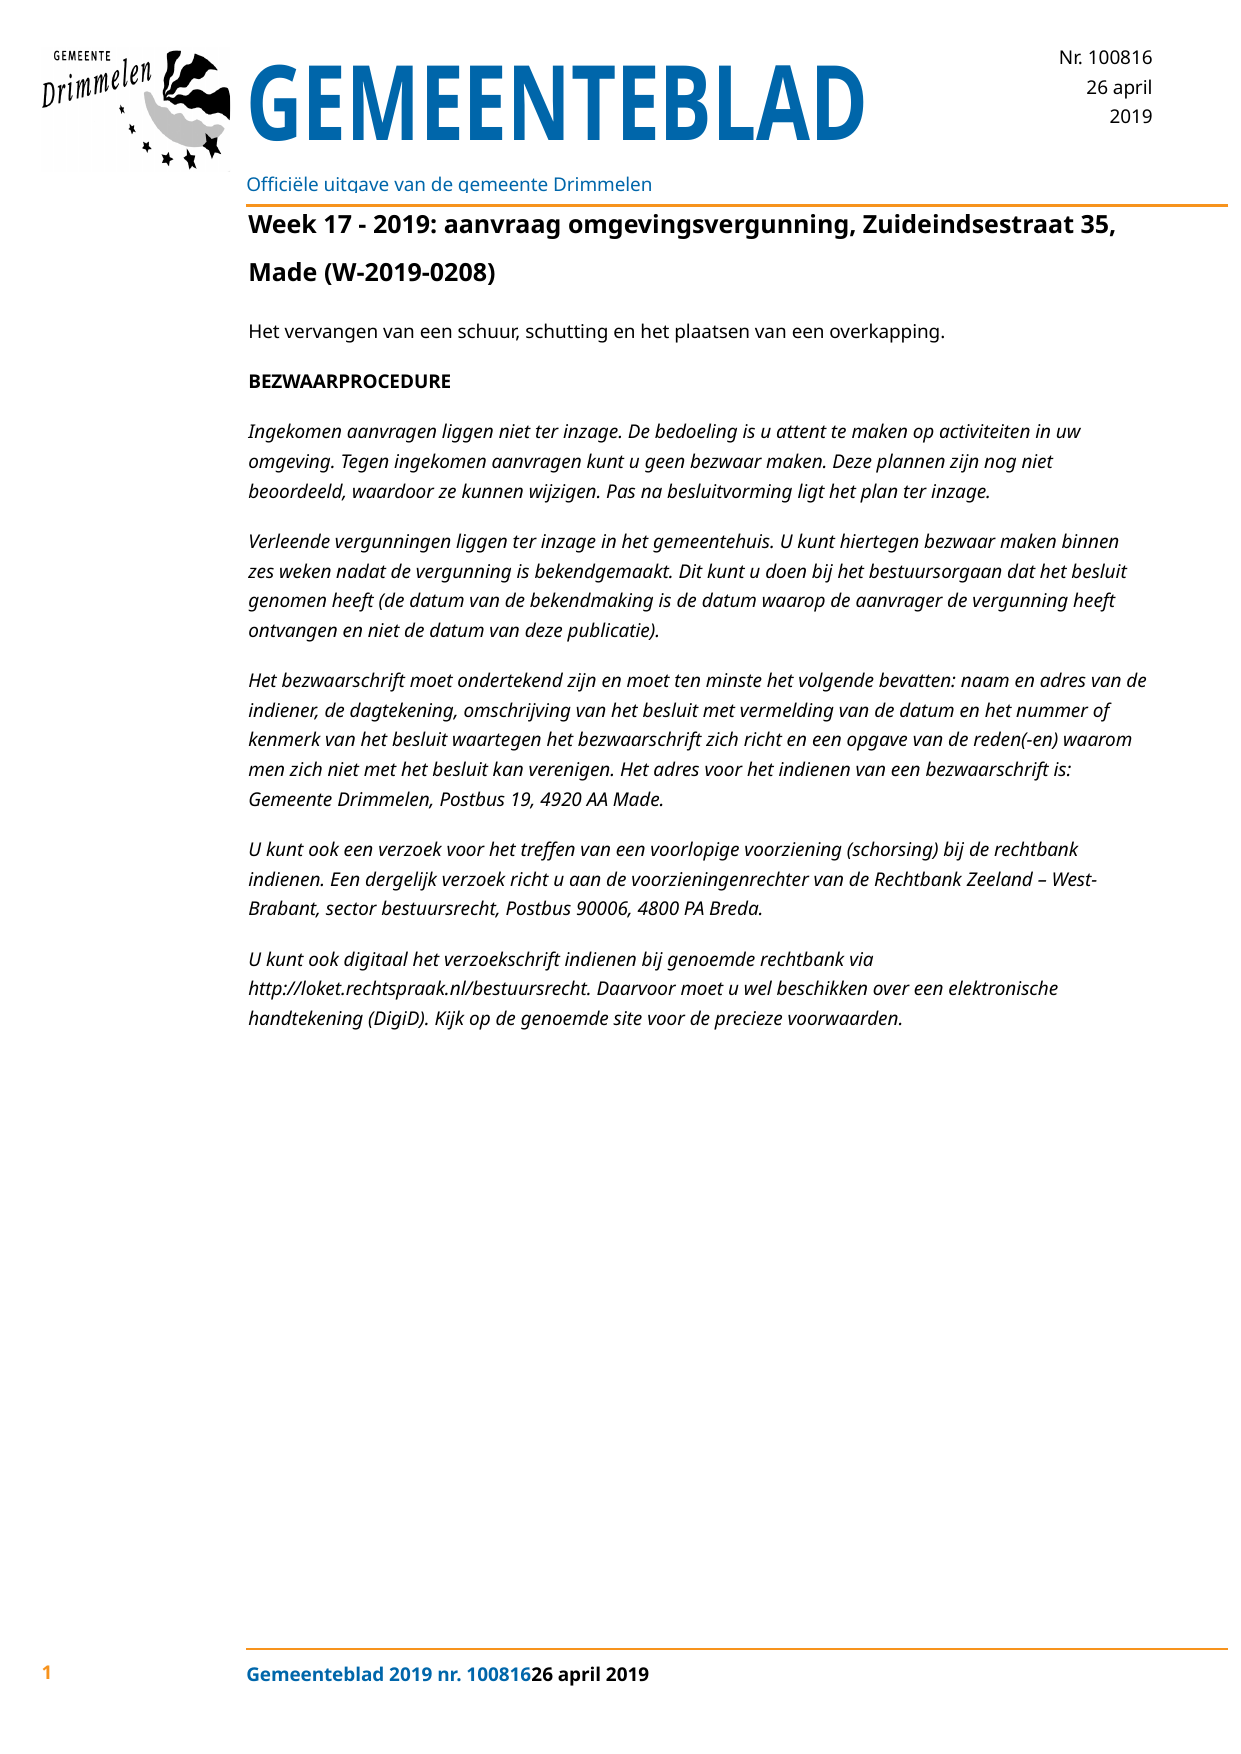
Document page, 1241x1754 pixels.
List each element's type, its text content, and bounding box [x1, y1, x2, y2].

picture [41, 47, 231, 172]
text BEZWAARPROCEDURE [248, 368, 1152, 394]
text Week 17 - 2019: aanvraag omgevingsvergunning, Zuideindsestraat 35, Made (W-2019-0208) [248, 207, 1152, 288]
text Ingekomen aanvragen liggen niet ter inzage. De bedoeling is u attent te maken op activiteiten in uw omgeving. Tegen ingekomen aanvragen kunt u geen bezwaar maken. Deze plannen zijn nog niet beoordeeld, waardoor ze kunnen wijzigen. Pas na besluitvorming ligt het plan ter inzage. [248, 419, 1152, 504]
text U kunt ook digitaal het verzoekschrift indienen bij genoemde rechtbank via http://loket.rechtspraak.nl/bestuursrecht. Daarvoor moet u wel beschikken over een elektronische handtekening (DigiD). Kijk op de genoemde site voor de precieze voorwaarden. [248, 946, 1152, 1031]
text Het vervangen van een schuur, schutting en het plaatsen van een overkapping. [248, 318, 1152, 344]
text Het bezwaarschrift moet ondertekend zijn en moet ten minste het volgende bevatten: naam en adres van de indiener, de dagtekening, omschrijving van het besluit met vermelding van de datum en het nummer of kenmerk van het besluit waartegen het bezwaarschrift zich richt en een opgave van de reden(-en) waarom men zich niet met het besluit kan verenigen. Het adres voor het indienen van een bezwaarschrift is: Gemeente Drimmelen, Postbus 19, 4920 AA Made. [248, 667, 1152, 812]
text Verleende vergunningen liggen ter inzage in het gemeentehuis. U kunt hiertegen bezwaar maken binnen zes weken nadat de vergunning is bekendgemaakt. Dit kunt u doen bij het bestuursorgaan dat het besluit genomen heeft (de datum van de bekendmaking is de datum waarop de aanvrager de vergunning heeft ontvangen en niet de datum van deze publicatie). [248, 528, 1152, 643]
text U kunt ook een verzoek voor het treffen van een voorlopige voorziening (schorsing) bij de rechtbank indienen. Een dergelijk verzoek richt u aan de voorzieningenrechter van de Rechtbank Zeeland – West-Brabant, sector bestuursrecht, Postbus 90006, 4800 PA Breda. [248, 836, 1152, 921]
